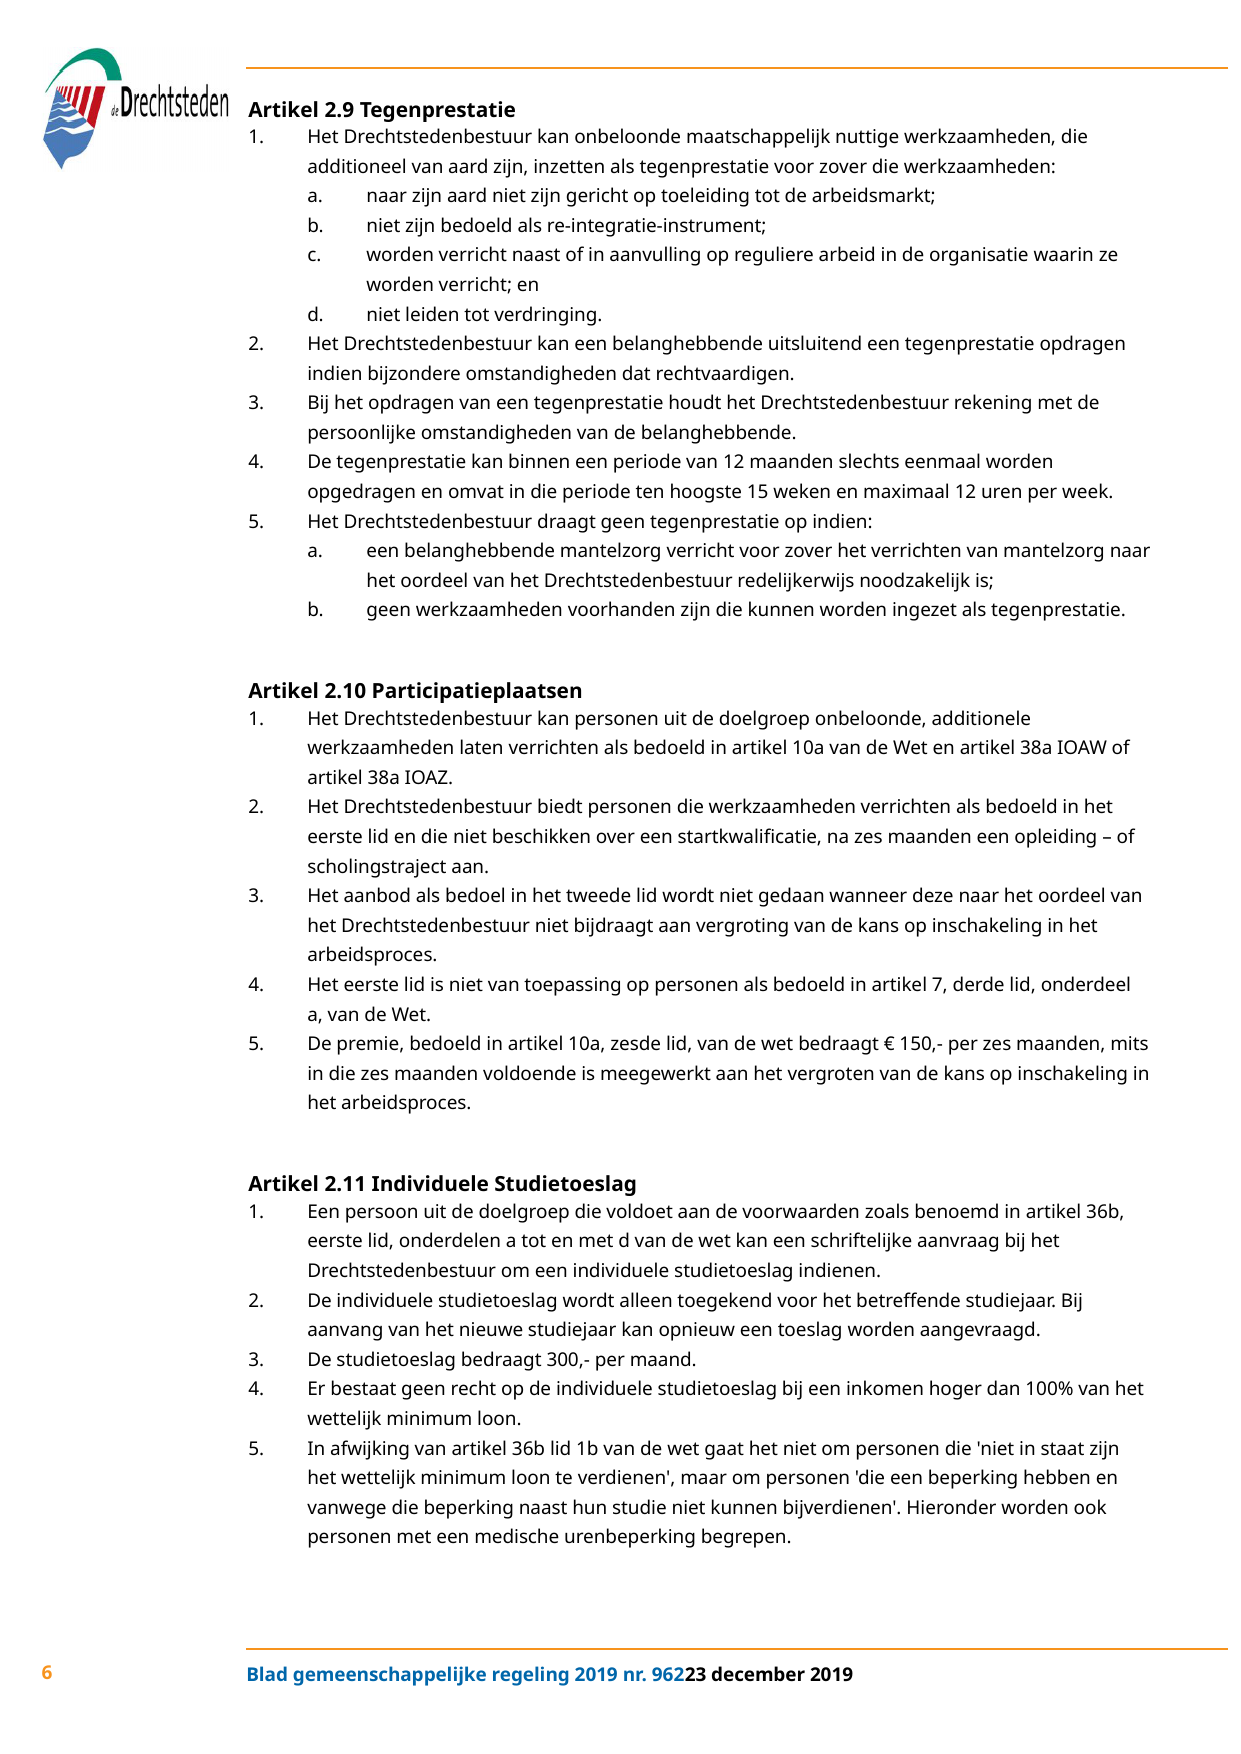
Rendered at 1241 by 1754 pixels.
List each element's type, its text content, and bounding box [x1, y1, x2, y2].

list worden verricht naast of in aanvulling op reguliere arbeid in de organisatie waarin ze worden verricht; en [307, 242, 1152, 297]
list De premie, bedoeld in artikel 10a, zesde lid, van de wet bedraagt € 150,- per zes maanden, mits in die zes maanden voldoende is meegewerkt aan het vergroten van de kans op inschakeling in het arbeidsproces. [248, 1030, 1152, 1115]
list niet zijn bedoeld als re-integratie-instrument; [307, 212, 1152, 238]
list De studietoeslag bedraagt 300,- per maand. [248, 1346, 1152, 1372]
list niet leiden tot verdringing. [307, 301, 1152, 326]
list Het eerste lid is niet van toepassing op personen als bedoeld in artikel 7, derde lid, onderdeel a, van de Wet. [248, 971, 1152, 1027]
list geen werkzaamheden voorhanden zijn die kunnen worden ingezet als tegenprestatie. [307, 597, 1152, 622]
list De tegenprestatie kan binnen een periode van 12 maanden slechts eenmaal worden opgedragen en omvat in die periode ten hoogste 15 weken en maximaal 12 uren per week. [248, 449, 1152, 504]
list De individuele studietoeslag wordt alleen toegekend voor het betreffende studiejaar. Bij aanvang van het nieuwe studiejaar kan opnieuw een toeslag worden aangevraagd. [248, 1287, 1152, 1342]
list Het Drechtstedenbestuur biedt personen die werkzaamheden verrichten als bedoeld in het eerste lid en die niet beschikken over een startkwalificatie, na zes maanden een opleiding – of scholingstraject aan. [248, 794, 1152, 879]
list In afwijking van artikel 36b lid 1b van de wet gaat het niet om personen die 'niet in staat zijn het wettelijk minimum loon te verdienen', maar om personen 'die een beperking hebben en vanwege die beperking naast hun studie niet kunnen bijverdienen'. Hieronder worden ook personen met een medische urenbeperking begrepen. [248, 1435, 1152, 1549]
list Bij het opdragen van een tegenprestatie houdt het Drechtstedenbestuur rekening met de persoonlijke omstandigheden van de belanghebbende. [248, 389, 1152, 445]
list Er bestaat geen recht op de individuele studietoeslag bij een inkomen hoger dan 100% van het wettelijk minimum loon. [248, 1376, 1152, 1431]
text Artikel 2.10 Participatieplaatsen [248, 677, 1152, 705]
list Het Drechtstedenbestuur kan onbeloonde maatschappelijk nuttige werkzaamheden, die additioneel van aard zijn, inzetten als tegenprestatie voor zover die werkzaamheden: [248, 123, 1152, 178]
list Het Drechtstedenbestuur kan een belanghebbende uitsluitend een tegenprestatie opdragen indien bijzondere omstandigheden dat rechtvaardigen. [248, 330, 1152, 386]
list een belanghebbende mantelzorg verricht voor zover het verrichten van mantelzorg naar het oordeel van het Drechtstedenbestuur redelijkerwijs noodzakelijk is; [307, 537, 1152, 593]
text Artikel 2.11 Individuele Studietoeslag [248, 1169, 1152, 1198]
list naar zijn aard niet zijn gericht op toeleiding tot de arbeidsmarkt; [307, 182, 1152, 208]
list Het Drechtstedenbestuur draagt geen tegenprestatie op indien: [248, 508, 1152, 533]
text Artikel 2.9 Tegenprestatie [248, 95, 1152, 123]
list Het Drechtstedenbestuur kan personen uit de doelgroep onbeloonde, additionele werkzaamheden laten verrichten als bedoeld in artikel 10a van de Wet en artikel 38a IOAW of artikel 38a IOAZ. [248, 705, 1152, 790]
list Een persoon uit de doelgroep die voldoet aan de voorwaarden zoals benoemd in artikel 36b, eerste lid, onderdelen a tot en met d van de wet kan een schriftelijke aanvraag bij het Drechtstedenbestuur om een individuele studietoeslag indienen. [248, 1198, 1152, 1283]
picture [41, 47, 231, 172]
list Het aanbod als bedoel in het tweede lid wordt niet gedaan wanneer deze naar het oordeel van het Drechtstedenbestuur niet bijdraagt aan vergroting van de kans op inschakeling in het arbeidsproces. [248, 882, 1152, 967]
